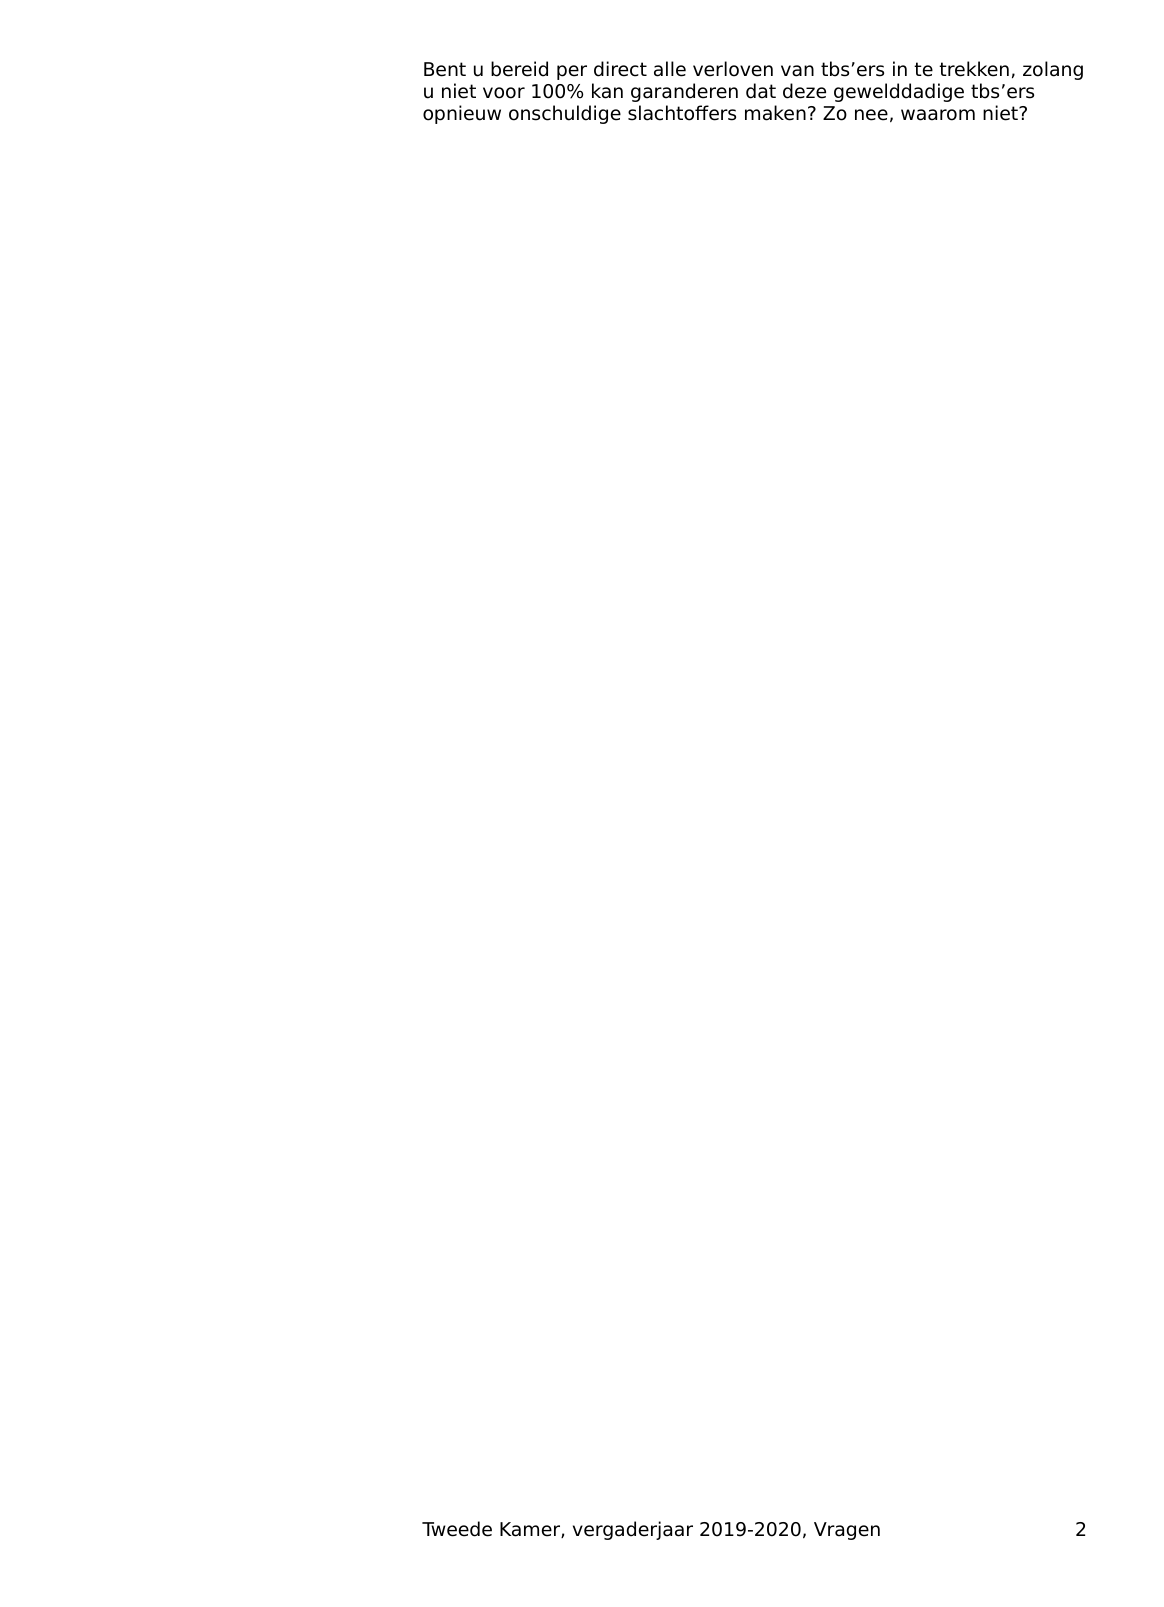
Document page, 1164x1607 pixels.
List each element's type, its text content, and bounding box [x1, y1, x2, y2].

text Bent u bereid per direct alle verloven van tbs’ers in te trekken, zolang u niet voor 100% kan garanderen dat deze gewelddadige tbs’ers opnieuw onschuldige slachtoffers maken? Zo nee, waarom niet? [422, 59, 1087, 125]
